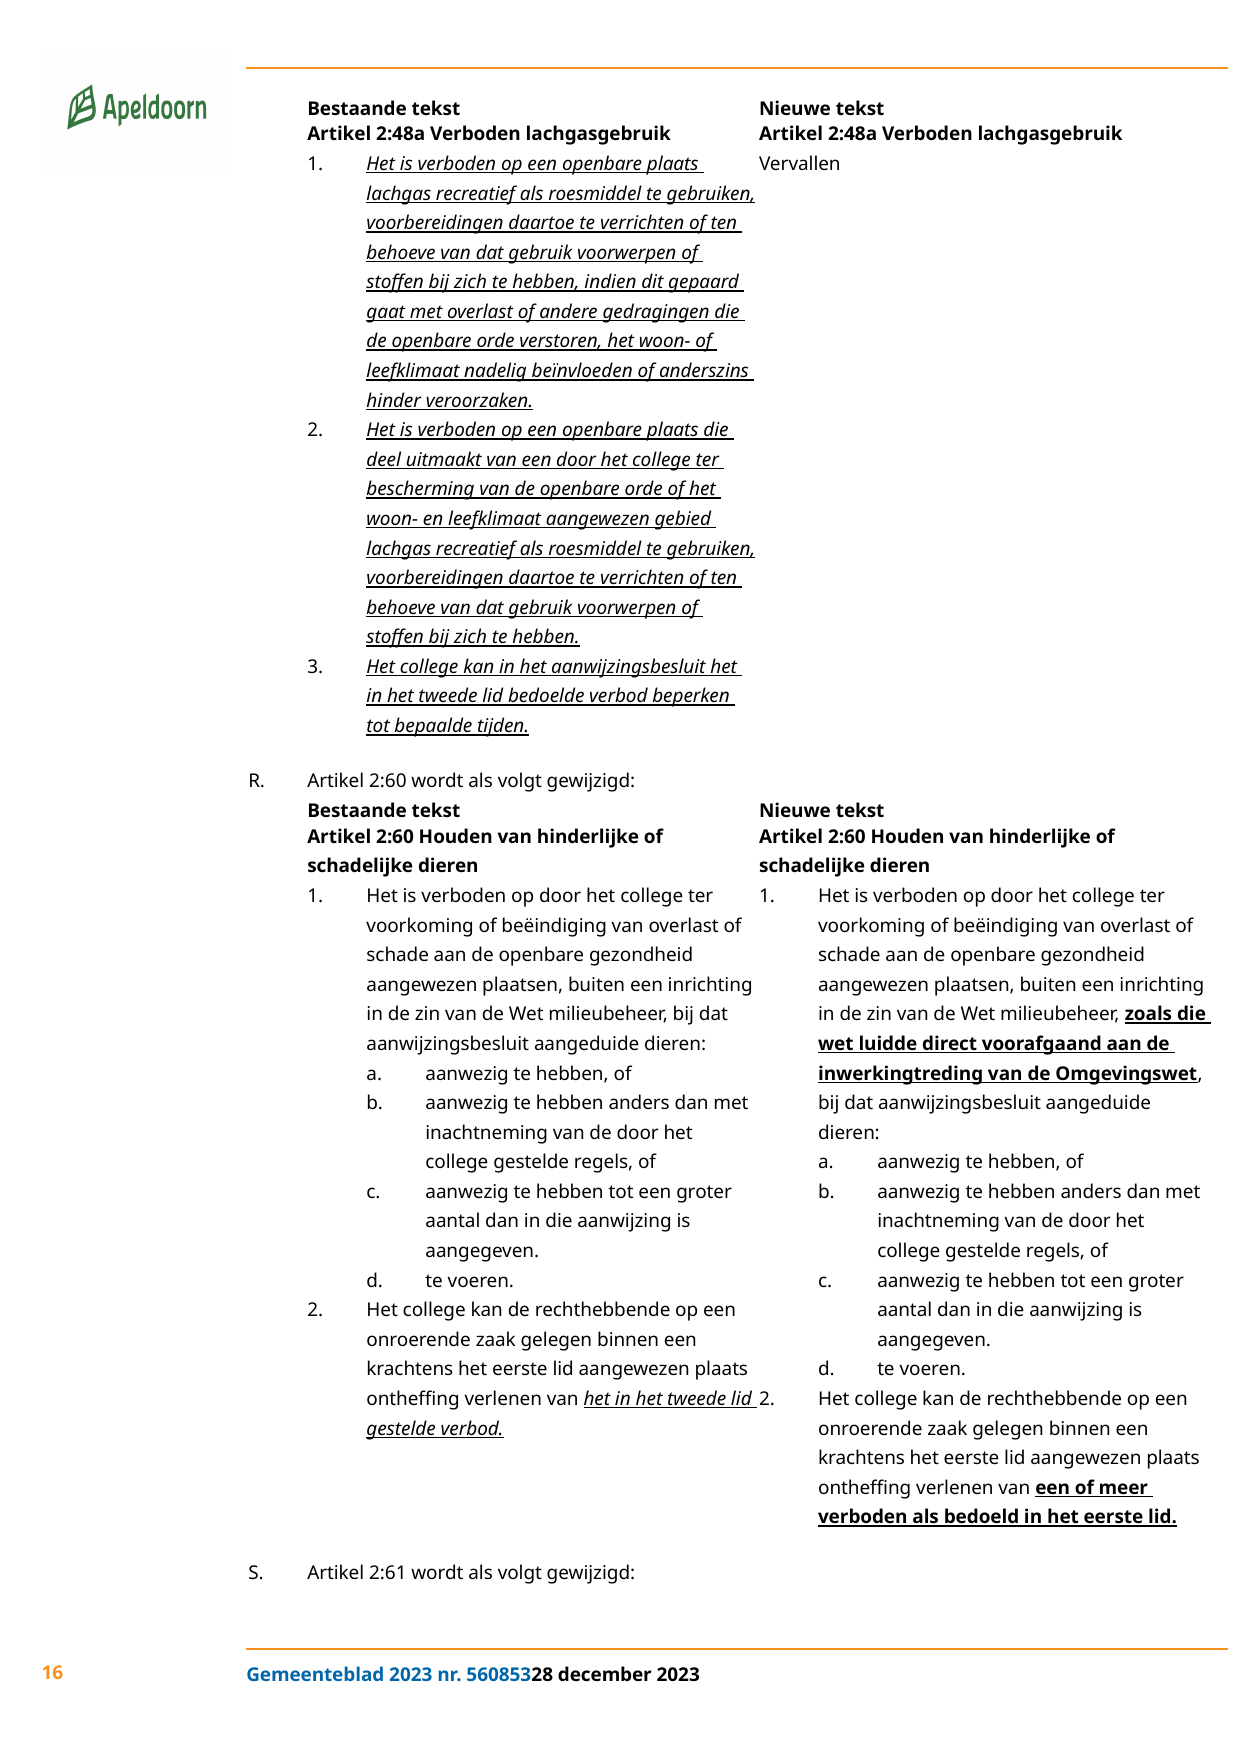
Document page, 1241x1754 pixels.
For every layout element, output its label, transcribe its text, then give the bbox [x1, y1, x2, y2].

list Artikel 2:60 wordt als volgt gewijzigd: [248, 768, 1152, 793]
table_header Nieuwe tekst [759, 95, 1211, 121]
table_cell Artikel 2:60 Houden van hinderlijke of schadelijke dieren Het is verboden op door het college ter voorkoming of beëindiging van overlast of schade aan de openbare gezondheid aangewezen plaatsen, buiten een inrichting in de zin van de Wet milieubeheer, zoals die wet luidde direct voorafgaand aan de inwerkingtreding van de Omgevingswet, bij dat aanwijzingsbesluit aangeduide dieren: aanwezig te hebben, of aanwezig te hebben anders dan met inachtneming van de door het college gestelde regels, of aanwezig te hebben tot een groter aantal dan in die aanwijzing is aangegeven. te voeren. Het college kan de rechthebbende op een onroerende zaak gelegen binnen een krachtens het eerste lid aangewezen plaats ontheffing verlenen van een of meer verboden als bedoeld in het eerste lid. [759, 823, 1211, 1529]
table_cell Artikel 2:48a Verboden lachgasgebruik Het is verboden op een openbare plaats lachgas recreatief als roesmiddel te gebruiken, voorbereidingen daartoe te verrichten of ten behoeve van dat gebruik voorwerpen of stoffen bij zich te hebben, indien dit gepaard gaat met overlast of andere gedragingen die de openbare orde verstoren, het woon- of leefklimaat nadelig beïnvloeden of anderszins hinder veroorzaken. Het is verboden op een openbare plaats die deel uitmaakt van een door het college ter bescherming van de openbare orde of het woon- en leefklimaat aangewezen gebied lachgas recreatief als roesmiddel te gebruiken, voorbereidingen daartoe te verrichten of ten behoeve van dat gebruik voorwerpen of stoffen bij zich te hebben. Het college kan in het aanwijzingsbesluit het in het tweede lid bedoelde verbod beperken tot bepaalde tijden. [307, 121, 759, 738]
table_cell Artikel 2:48a Verboden lachgasgebruik Vervallen [759, 121, 1211, 738]
list Artikel 2:61 wordt als volgt gewijzigd: [248, 1559, 1152, 1585]
table_header Nieuwe tekst [759, 798, 1211, 823]
table_header Bestaande tekst [307, 798, 759, 823]
table_cell Artikel 2:60 Houden van hinderlijke of schadelijke dieren Het is verboden op door het college ter voorkoming of beëindiging van overlast of schade aan de openbare gezondheid aangewezen plaatsen, buiten een inrichting in de zin van de Wet milieubeheer, bij dat aanwijzingsbesluit aangeduide dieren: aanwezig te hebben, of aanwezig te hebben anders dan met inachtneming van de door het college gestelde regels, of aanwezig te hebben tot een groter aantal dan in die aanwijzing is aangegeven. te voeren. Het college kan de rechthebbende op een onroerende zaak gelegen binnen een krachtens het eerste lid aangewezen plaats ontheffing verlenen van het in het tweede lid gestelde verbod. [307, 823, 759, 1529]
picture [41, 47, 231, 172]
table_header Bestaande tekst [307, 95, 759, 121]
